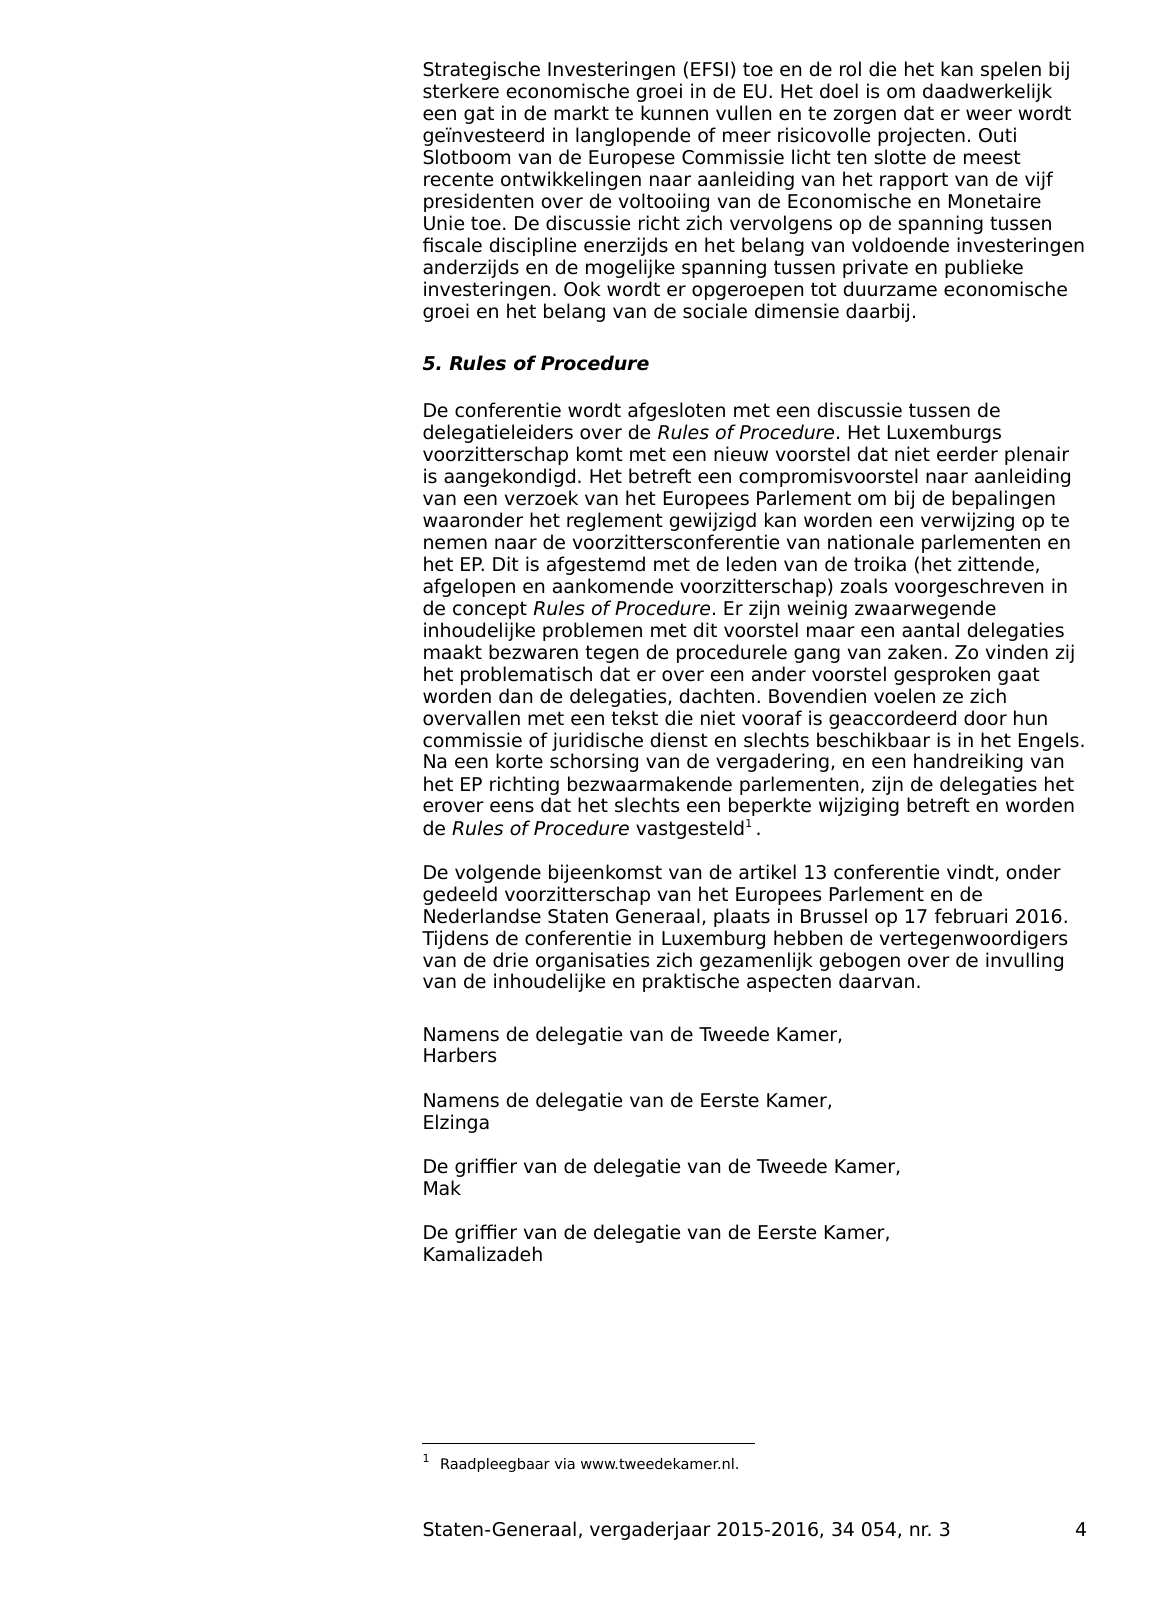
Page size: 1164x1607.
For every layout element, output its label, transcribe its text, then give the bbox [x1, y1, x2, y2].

subtitle 5. Rules of Procedure [422, 353, 1087, 375]
text De conferentie wordt afgesloten met een discussie tussen de delegatieleiders over de Rules of Procedure. Het Luxemburgs voorzitterschap komt met een nieuw voorstel dat niet eerder plenair is aangekondigd. Het betreft een compromisvoorstel naar aanleiding van een verzoek van het Europees Parlement om bij de bepalingen waaronder het reglement gewijzigd kan worden een verwijzing op te nemen naar de voorzittersconferentie van nationale parlementen en het EP. Dit is afgestemd met de leden van de troika (het zittende, afgelopen en aankomende voorzitterschap) zoals voorgeschreven in de concept Rules of Procedure. Er zijn weinig zwaarwegende inhoudelijke problemen met dit voorstel maar een aantal delegaties maakt bezwaren tegen de procedurele gang van zaken. Zo vinden zij het problematisch dat er over een ander voorstel gesproken gaat worden dan de delegaties, dachten. Bovendien voelen ze zich overvallen met een tekst die niet vooraf is geaccordeerd door hun commissie of juridische dienst en slechts beschikbaar is in het Engels. Na een korte schorsing van de vergadering, en een handreiking van het EP richting bezwaarmakende parlementen, zijn de delegaties het erover eens dat het slechts een beperkte wijziging betreft en worden de Rules of Procedure vastgesteld. [422, 400, 1087, 839]
text De griffier van de delegatie van de Eerste Kamer, Kamalizadeh [422, 1222, 1087, 1266]
text Namens de delegatie van de Eerste Kamer, Elzinga [422, 1089, 1087, 1133]
text Strategische Investeringen (EFSI) toe en de rol die het kan spelen bij sterkere economische groei in de EU. Het doel is om daadwerkelijk een gat in de markt te kunnen vullen en te zorgen dat er weer wordt geïnvesteerd in langlopende of meer risicovolle projecten. Outi Slotboom van de Europese Commissie licht ten slotte de meest recente ontwikkelingen naar aanleiding van het rapport van de vijf presidenten over de voltooiing van de Economische en Monetaire Unie toe. De discussie richt zich vervolgens op de spanning tussen fiscale discipline enerzijds en het belang van voldoende investeringen anderzijds en de mogelijke spanning tussen private en publieke investeringen. Ook wordt er opgeroepen tot duurzame economische groei en het belang van de sociale dimensie daarbij. [422, 59, 1087, 323]
text Raadpleegbaar via www.tweedekamer.nl. [422, 1452, 1087, 1474]
text De griffier van de delegatie van de Tweede Kamer, Mak [422, 1156, 1087, 1200]
text De volgende bijeenkomst van de artikel 13 conferentie vindt, onder gedeeld voorzitterschap van het Europees Parlement en de Nederlandse Staten Generaal, plaats in Brussel op 17 februari 2016. Tijdens de conferentie in Luxemburg hebben de vertegenwoordigers van de drie organisaties zich gezamenlijk gebogen over de invulling van de inhoudelijke en praktische aspecten daarvan. [422, 862, 1087, 993]
text Namens de delegatie van de Tweede Kamer, Harbers [422, 1023, 1087, 1067]
